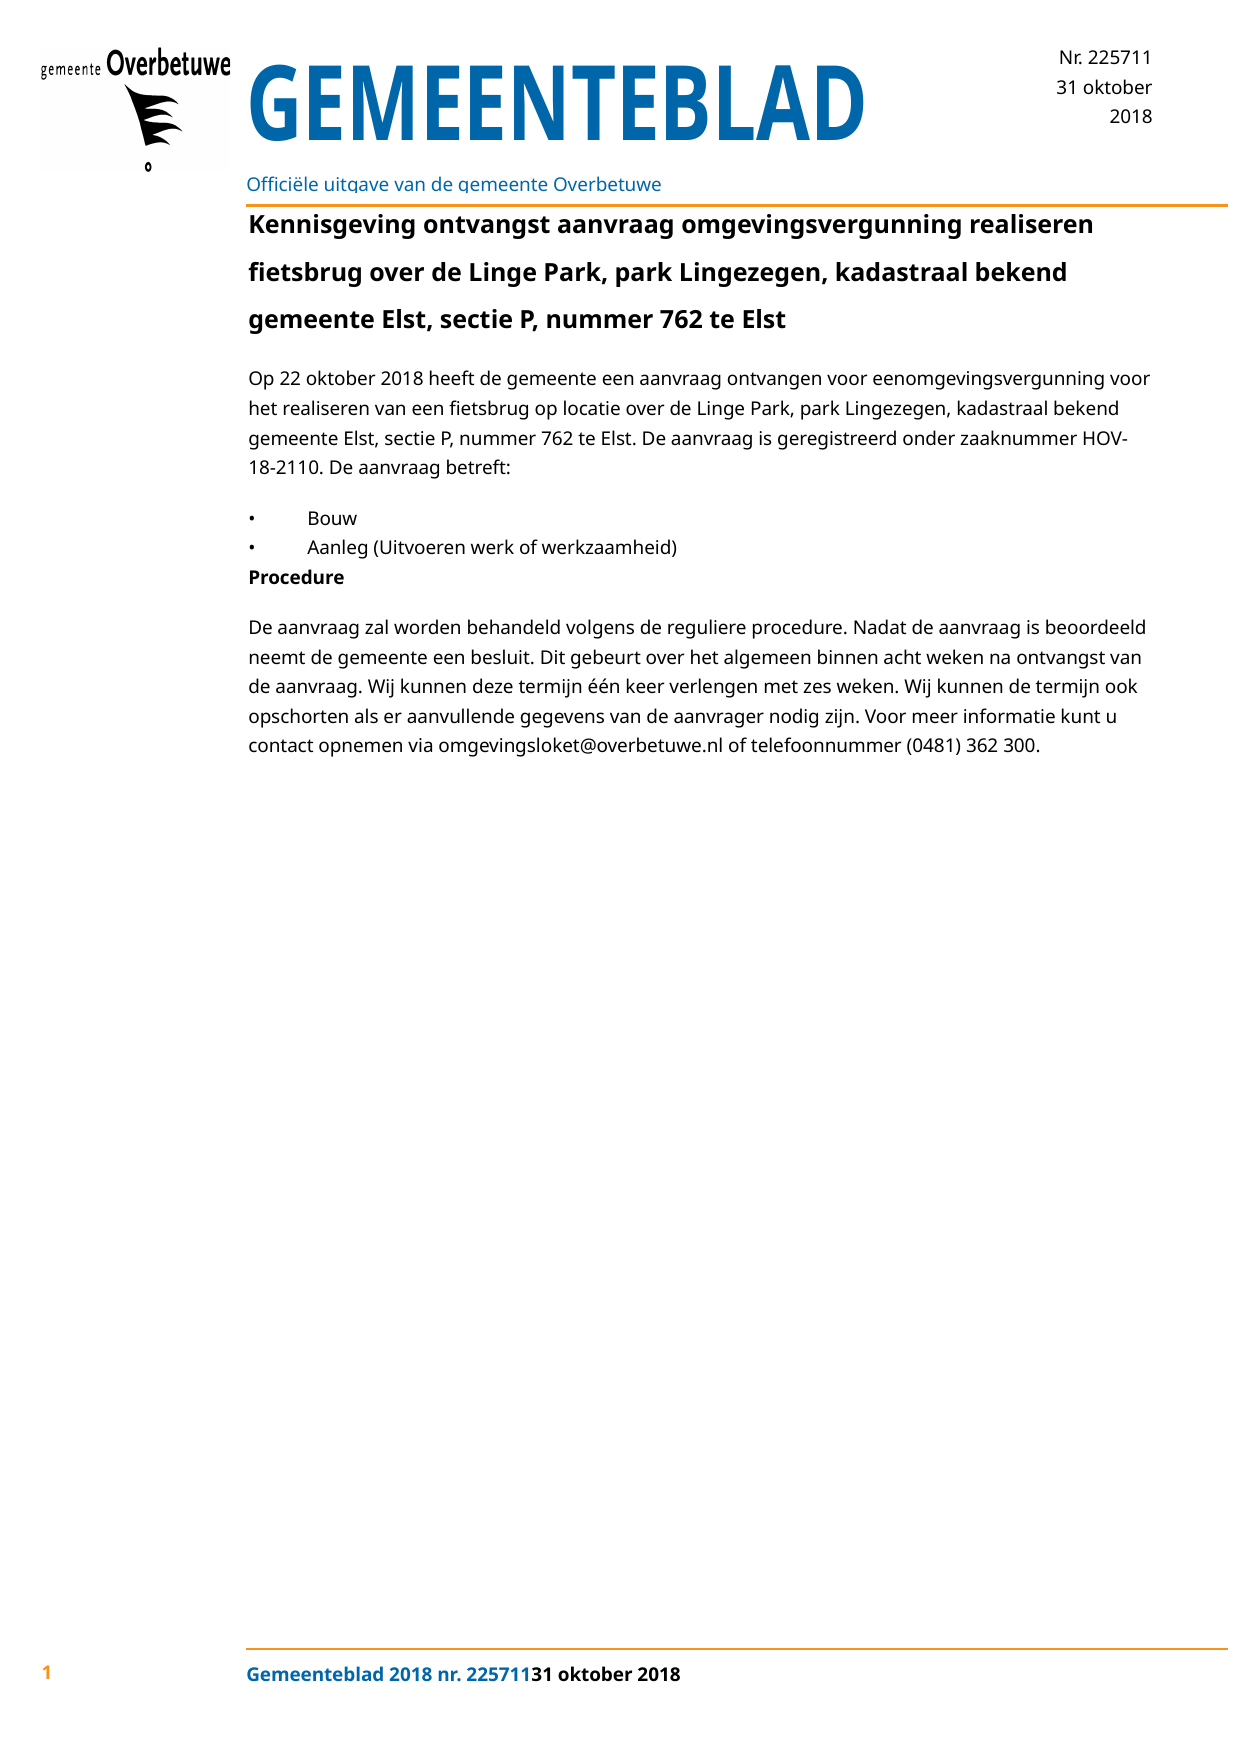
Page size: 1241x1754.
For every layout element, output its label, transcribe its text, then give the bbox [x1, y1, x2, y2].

list Aanleg (Uitvoeren werk of werkzaamheid) [248, 534, 1152, 560]
text De aanvraag zal worden behandeld volgens de reguliere procedure. Nadat de aanvraag is beoordeeld neemt de gemeente een besluit. Dit gebeurt over het algemeen binnen acht weken na ontvangst van de aanvraag. Wij kunnen deze termijn één keer verlengen met zes weken. Wij kunnen de termijn ook opschorten als er aanvullende gegevens van de aanvrager nodig zijn. Voor meer informatie kunt u contact opnemen via omgevingsloket@overbetuwe.nl of telefoonnummer (0481) 362 300. [248, 614, 1152, 758]
picture [41, 47, 231, 172]
text Kennisgeving ontvangst aanvraag omgevingsvergunning realiseren fietsbrug over de Linge Park, park Lingezegen, kadastraal bekend gemeente Elst, sectie P, nummer 762 te Elst [248, 207, 1152, 336]
list Bouw [248, 505, 1152, 530]
text Op 22 oktober 2018 heeft de gemeente een aanvraag ontvangen voor eenomgevingsvergunning voor het realiseren van een fietsbrug op locatie over de Linge Park, park Lingezegen, kadastraal bekend gemeente Elst, sectie P, nummer 762 te Elst. De aanvraag is geregistreerd onder zaaknummer HOV-18-2110. De aanvraag betreft: [248, 366, 1152, 480]
text Procedure [248, 564, 1152, 589]
